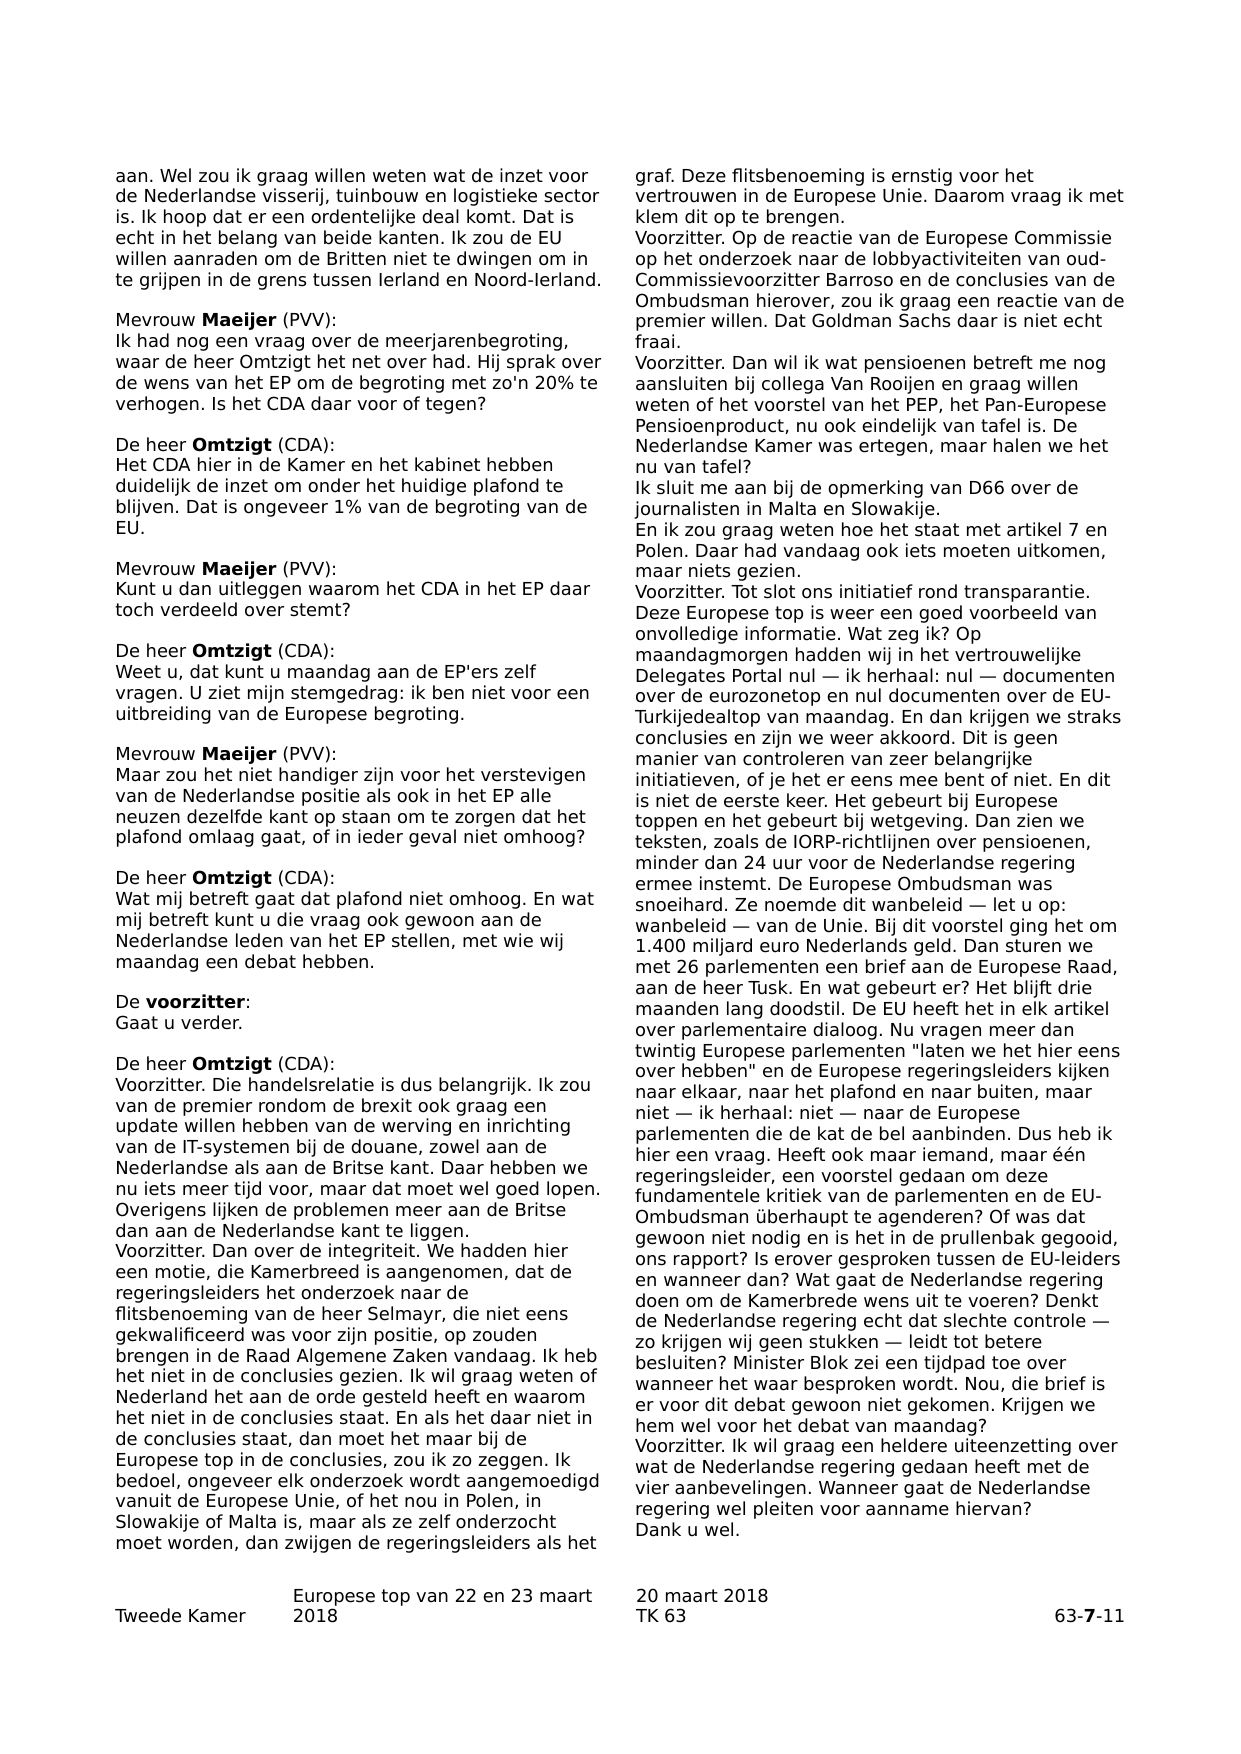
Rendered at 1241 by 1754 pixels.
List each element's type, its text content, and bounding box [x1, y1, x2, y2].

text Voorzitter. Dan wil ik wat pensioenen betreft me nog aansluiten bij collega Van Rooijen en graag willen weten of het voorstel van het PEP, het Pan-Europese Pensioenproduct, nu ook eindelijk van tafel is. De Nederlandse Kamer was ertegen, maar halen we het nu van tafel? [635, 353, 1125, 478]
text Het CDA hier in de Kamer en het kabinet hebben duidelijk de inzet om onder het huidige plafond te blijven. Dat is ongeveer 1% van de begroting van de EU. [115, 455, 605, 538]
text Ik sluit me aan bij de opmerking van D66 over de journalisten in Malta en Slowakije. [635, 478, 1125, 519]
text Wat mij betreft gaat dat plafond niet omhoog. En wat mij betreft kunt u die vraag ook gewoon aan de Nederlandse leden van het EP stellen, met wie wij maandag een debat hebben. [115, 889, 605, 972]
text Mevrouw Maeijer (PVV): [115, 558, 605, 579]
text Voorzitter. Ik wil graag een heldere uiteenzetting over wat de Nederlandse regering gedaan heeft met de vier aanbevelingen. Wanneer gaat de Nederlandse regering wel pleiten voor aanname hiervan? [635, 1436, 1125, 1519]
text Voorzitter. Dan over de integriteit. We hadden hier een motie, die Kamerbreed is aangenomen, dat de regeringsleiders het onderzoek naar de flitsbenoeming van de heer Selmayr, die niet eens gekwalificeerd was voor zijn positie, op zouden brengen in de Raad Algemene Zaken vandaag. Ik heb het niet in de conclusies gezien. Ik wil graag weten of Nederland het aan de orde gesteld heeft en waarom het niet in de conclusies staat. En als het daar niet in de conclusies staat, dan moet het maar bij de Europese top in de conclusies, zou ik zo zeggen. Ik bedoel, ongeveer elk onderzoek wordt aangemoedigd vanuit de Europese Unie, of het nou in Polen, in Slowakije of Malta is, maar als ze zelf onderzocht moet worden, dan zwijgen de regeringsleiders als het [115, 1241, 605, 1554]
text Weet u, dat kunt u maandag aan de EP'ers zelf vragen. U ziet mijn stemgedrag: ik ben niet voor een uitbreiding van de Europese begroting. [115, 662, 605, 724]
text De heer Omtzigt (CDA): [115, 868, 605, 889]
text aan. Wel zou ik graag willen weten wat de inzet voor de Nederlandse visserij, tuinbouw en logistieke sector is. Ik hoop dat er een ordentelijke deal komt. Dat is echt in het belang van beide kanten. Ik zou de EU willen aanraden om de Britten niet te dwingen om in te grijpen in de grens tussen Ierland en Noord-Ierland. [115, 165, 605, 290]
text De heer Omtzigt (CDA): [115, 434, 605, 455]
text De heer Omtzigt (CDA): [115, 1054, 605, 1074]
text Gaat u verder. [115, 1013, 605, 1034]
text Voorzitter. Tot slot ons initiatief rond transparantie. Deze Europese top is weer een goed voorbeeld van onvolledige informatie. Wat zeg ik? Op maandagmorgen hadden wij in het vertrouwelijke Delegates Portal nul — ik herhaal: nul — documenten over de eurozonetop en nul documenten over de EU-Turkijedealtop van maandag. En dan krijgen we straks conclusies en zijn we weer akkoord. Dit is geen manier van controleren van zeer belangrijke initiatieven, of je het er eens mee bent of niet. En dit is niet de eerste keer. Het gebeurt bij Europese toppen en het gebeurt bij wetgeving. Dan zien we teksten, zoals de IORP-richtlijnen over pensioenen, minder dan 24 uur voor de Nederlandse regering ermee instemt. De Europese Ombudsman was snoeihard. Ze noemde dit wanbeleid — let u op: wanbeleid — van de Unie. Bij dit voorstel ging het om 1.400 miljard euro Nederlands geld. Dan sturen we met 26 parlementen een brief aan de Europese Raad, aan de heer Tusk. En wat gebeurt er? Het blijft drie maanden lang doodstil. De EU heeft het in elk artikel over parlementaire dialoog. Nu vragen meer dan twintig Europese parlementen "laten we het hier eens over hebben" en de Europese regeringsleiders kijken naar elkaar, naar het plafond en naar buiten, maar niet — ik herhaal: niet — naar de Europese parlementen die de kat de bel aanbinden. Dus heb ik hier een vraag. Heeft ook maar iemand, maar één regeringsleider, een voorstel gedaan om deze fundamentele kritiek van de parlementen en de EU-Ombudsman überhaupt te agenderen? Of was dat gewoon niet nodig en is het in de prullenbak gegooid, ons rapport? Is erover gesproken tussen de EU-leiders en wanneer dan? Wat gaat de Nederlandse regering doen om de Kamerbrede wens uit te voeren? Denkt de Nederlandse regering echt dat slechte controle — zo krijgen wij geen stukken — leidt tot betere besluiten? Minister Blok zei een tijdpad toe over wanneer het waar besproken wordt. Nou, die brief is er voor dit debat gewoon niet gekomen. Krijgen we hem wel voor het debat van maandag? [635, 582, 1125, 1436]
text Dank u wel. [635, 1519, 1125, 1540]
text En ik zou graag weten hoe het staat met artikel 7 en Polen. Daar had vandaag ook iets moeten uitkomen, maar niets gezien. [635, 519, 1125, 582]
text Ik had nog een vraag over de meerjarenbegroting, waar de heer Omtzigt het net over had. Hij sprak over de wens van het EP om de begroting met zo'n 20% te verhogen. Is het CDA daar voor of tegen? [115, 331, 605, 414]
text Maar zou het niet handiger zijn voor het verstevigen van de Nederlandse positie als ook in het EP alle neuzen dezelfde kant op staan om te zorgen dat het plafond omlaag gaat, of in ieder geval niet omhoog? [115, 765, 605, 848]
text Voorzitter. Op de reactie van de Europese Commissie op het onderzoek naar de lobbyactiviteiten van oud-Commissievoorzitter Barroso en de conclusies van de Ombudsman hierover, zou ik graag een reactie van de premier willen. Dat Goldman Sachs daar is niet echt fraai. [635, 228, 1125, 353]
text Mevrouw Maeijer (PVV): [115, 310, 605, 331]
text graf. Deze flitsbenoeming is ernstig voor het vertrouwen in de Europese Unie. Daarom vraag ik met klem dit op te brengen. [635, 165, 1125, 228]
text De voorzitter: [115, 992, 605, 1013]
text Kunt u dan uitleggen waarom het CDA in het EP daar toch verdeeld over stemt? [115, 579, 605, 621]
text Mevrouw Maeijer (PVV): [115, 744, 605, 765]
text De heer Omtzigt (CDA): [115, 641, 605, 662]
text Voorzitter. Die handelsrelatie is dus belangrijk. Ik zou van de premier rondom de brexit ook graag een update willen hebben van de werving en inrichting van de IT-systemen bij de douane, zowel aan de Nederlandse als aan de Britse kant. Daar hebben we nu iets meer tijd voor, maar dat moet wel goed lopen. Overigens lijken de problemen meer aan de Britse dan aan de Nederlandse kant te liggen. [115, 1074, 605, 1241]
